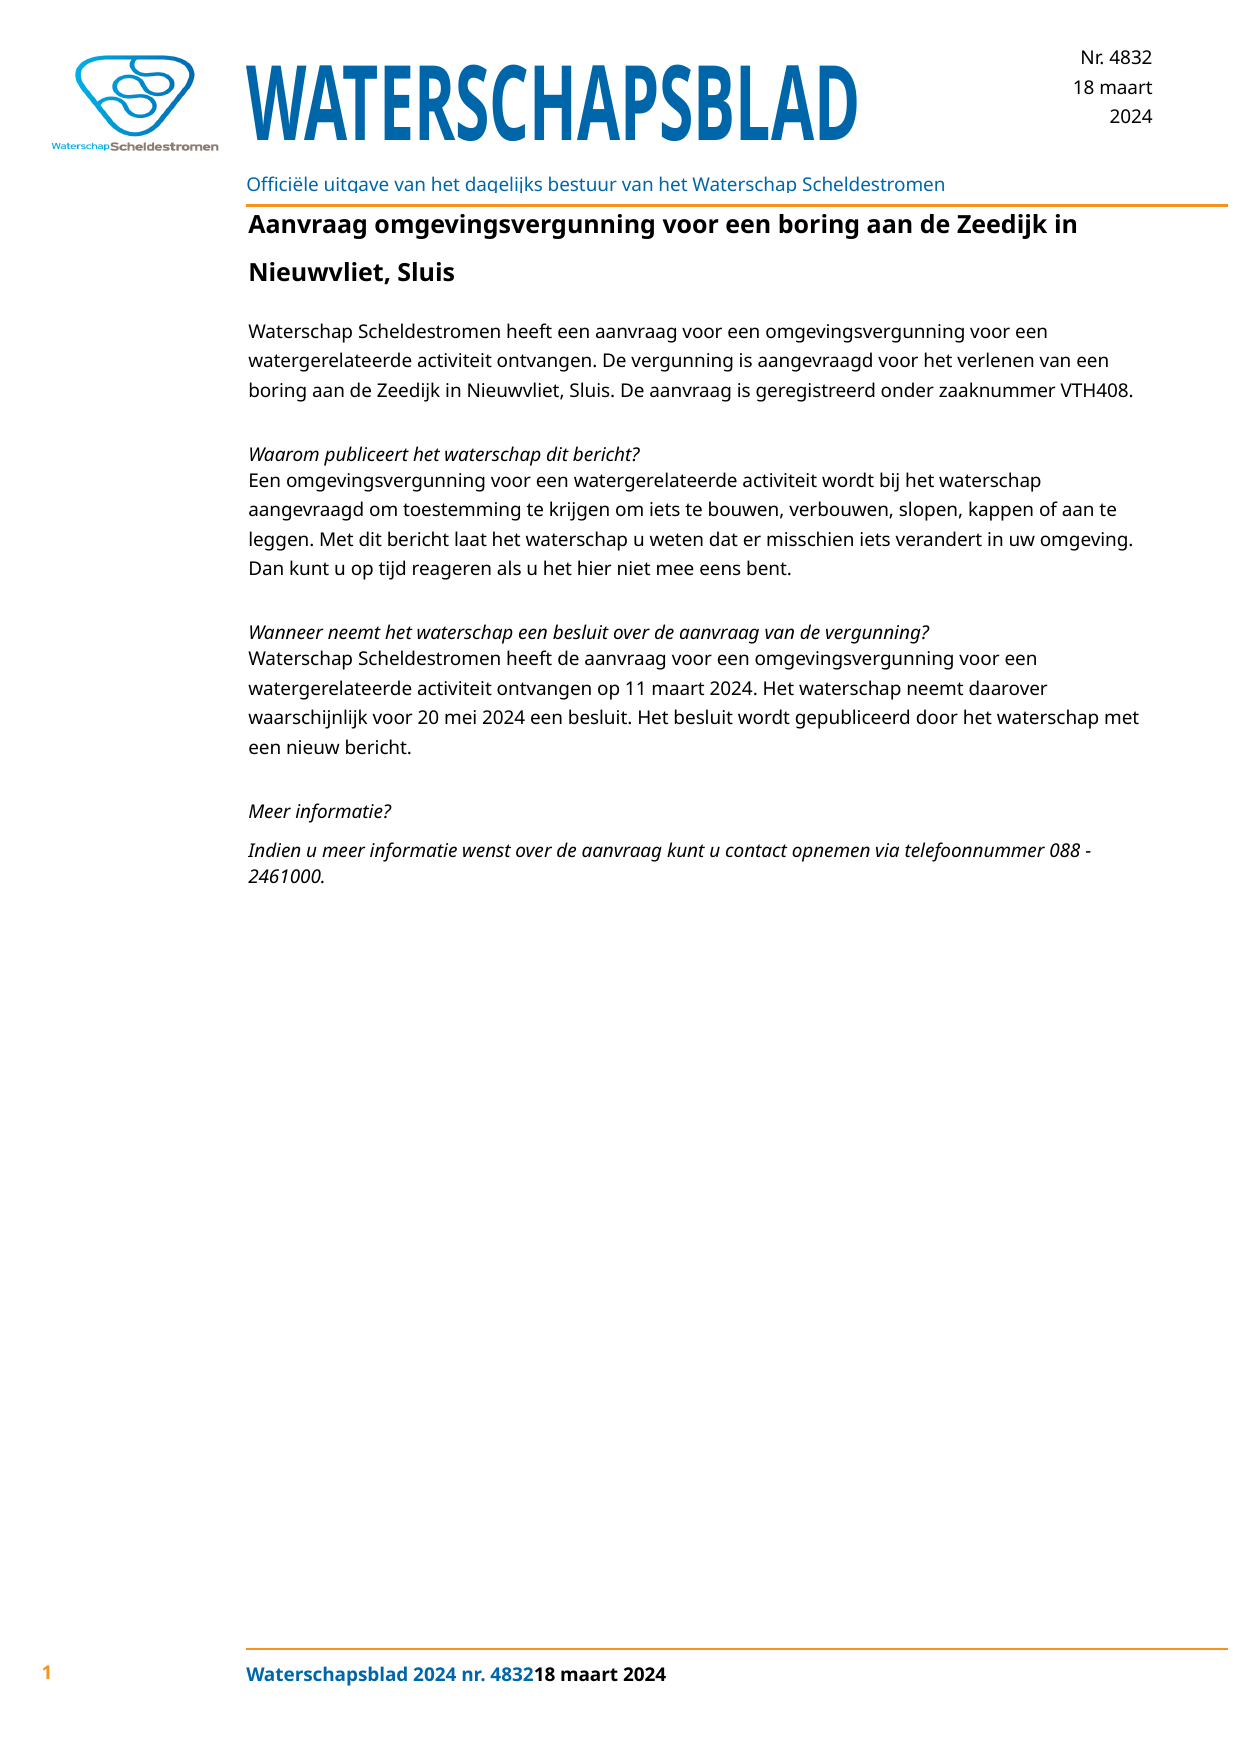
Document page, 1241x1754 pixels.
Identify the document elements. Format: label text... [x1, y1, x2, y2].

text Waterschap Scheldestromen heeft een aanvraag voor een omgevingsvergunning voor een watergerelateerde activiteit ontvangen. De vergunning is aangevraagd voor het verlenen van een boring aan de Zeedijk in Nieuwvliet, Sluis. De aanvraag is geregistreerd onder zaaknummer VTH408. [248, 318, 1152, 403]
text Wanneer neemt het waterschap een besluit over de aanvraag van de vergunning? [248, 619, 1152, 645]
text Waarom publiceert het waterschap dit bericht? [248, 441, 1152, 467]
text Een omgevingsvergunning voor een watergerelateerde activiteit wordt bij het waterschap aangevraagd om toestemming te krijgen om iets te bouwen, verbouwen, slopen, kappen of aan te leggen. Met dit bericht laat het waterschap u weten dat er misschien iets verandert in uw omgeving. Dan kunt u op tijd reageren als u het hier niet mee eens bent. [248, 467, 1152, 581]
text Aanvraag omgevingsvergunning voor een boring aan de Zeedijk in Nieuwvliet, Sluis [248, 207, 1152, 288]
text Waterschap Scheldestromen heeft de aanvraag voor een omgevingsvergunning voor een watergerelateerde activiteit ontvangen op 11 maart 2024. Het waterschap neemt daarover waarschijnlijk voor 20 mei 2024 een besluit. Het besluit wordt gepubliceerd door het waterschap met een nieuw bericht. [248, 645, 1152, 760]
text Indien u meer informatie wenst over de aanvraag kunt u contact opnemen via telefoonnummer 088 - 2461000. [248, 837, 1152, 889]
picture [41, 47, 231, 172]
text Meer informatie? [248, 798, 1152, 824]
